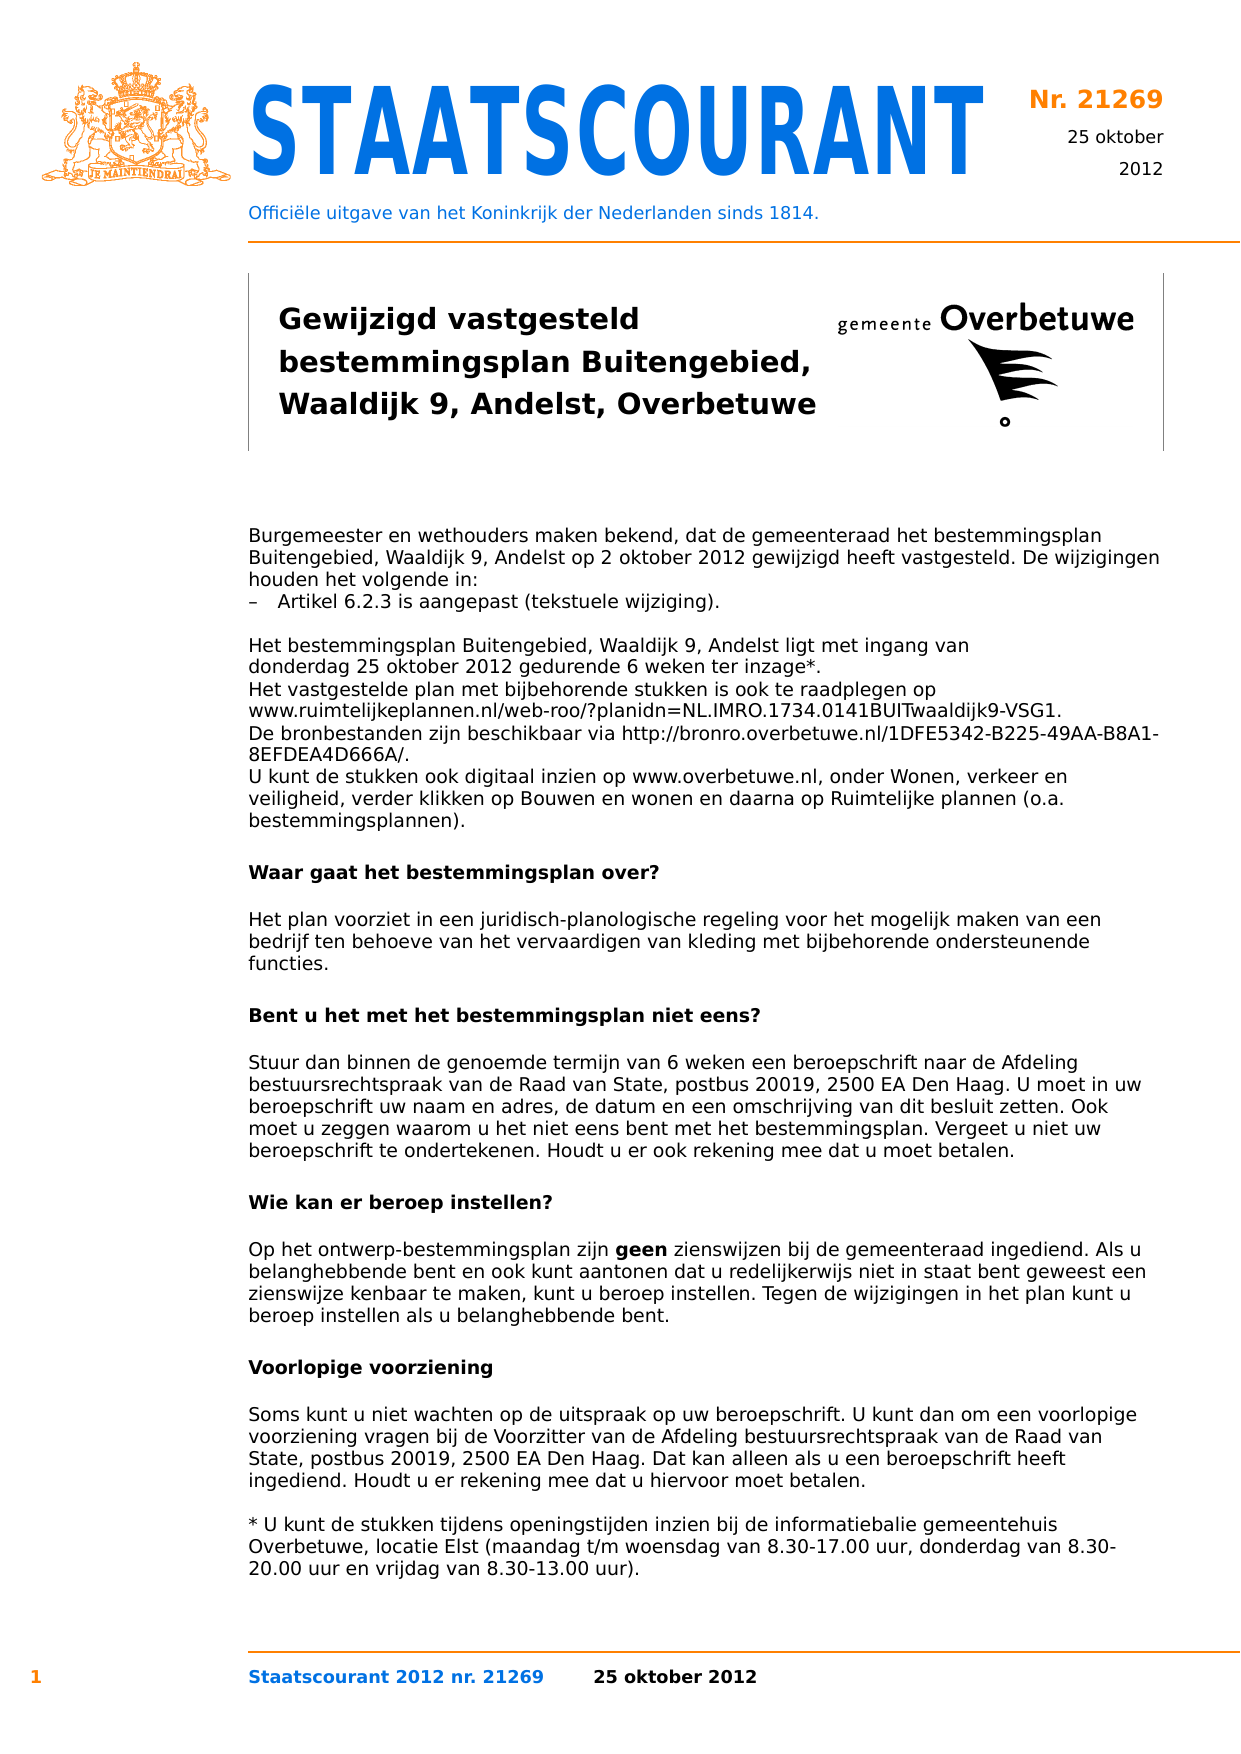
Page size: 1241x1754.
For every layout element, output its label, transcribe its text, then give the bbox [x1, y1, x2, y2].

picture [838, 302, 1134, 427]
text Soms kunt u niet wachten op de uitspraak op uw beroepschrift. U kunt dan om een voorlopige voorziening vragen bij de Voorzitter van de Afdeling bestuursrechtspraak van de Raad van State, postbus 20019, 2500 EA Den Haag. Dat kan alleen als u een beroepschrift heeft ingediend. Houdt u er rekening mee dat u hiervoor moet betalen. [248, 1404, 1163, 1492]
text – Artikel 6.2.3 is aangepast (tekstuele wijziging). [248, 591, 1163, 613]
table_header [25, 62, 248, 241]
table_cell 2012 [998, 153, 1240, 203]
picture [41, 62, 231, 186]
text Het bestemmingsplan Buitengebied, Waaldijk 9, Andelst ligt met ingang van donderdag 25 oktober 2012 gedurende 6 weken ter inzage*. [248, 634, 1163, 678]
table_header STAATSCOURANT [248, 62, 998, 203]
subtitle Gewijzigd vastgesteld bestemmingsplan Buitengebied, Waaldijk 9, Andelst, Overbetuwe [249, 273, 1163, 451]
subtitle Bent u het met het bestemmingsplan niet eens? [248, 1005, 1163, 1027]
text Het plan voorziet in een juridisch-planologische regeling voor het mogelijk maken van een bedrijf ten behoeve van het vervaardigen van kleding met bijbehorende ondersteunende functies. [248, 909, 1163, 975]
text Stuur dan binnen de genoemde termijn van 6 weken een beroepschrift naar de Afdeling bestuursrechtspraak van de Raad van State, postbus 20019, 2500 EA Den Haag. U moet in uw beroepschrift uw naam en adres, de datum en een omschrijving van dit besluit zetten. Ook moet u zeggen waarom u het niet eens bent met het bestemmingsplan. Vergeet u niet uw beroepschrift te ondertekenen. Houdt u er ook rekening mee dat u moet betalen. [248, 1052, 1163, 1162]
text Burgemeester en wethouders maken bekend, dat de gemeenteraad het bestemmingsplan Buitengebied, Waaldijk 9, Andelst op 2 oktober 2012 gewijzigd heeft vastgesteld. De wijzigingen houden het volgende in: [248, 525, 1163, 591]
table_header Nr. 21269 [998, 62, 1240, 121]
text Op het ontwerp-bestemmingsplan zijn geen zienswijzen bij de gemeenteraad ingediend. Als u belanghebbende bent en ook kunt aantonen dat u redelijkerwijs niet in staat bent geweest een zienswijze kenbaar te maken, kunt u beroep instellen. Tegen de wijzigingen in het plan kunt u beroep instellen als u belanghebbende bent. [248, 1239, 1163, 1327]
text U kunt de stukken ook digitaal inzien op www.overbetuwe.nl, onder Wonen, verkeer en veiligheid, verder klikken op Bouwen en wonen en daarna op Ruimtelijke plannen (o.a. bestemmingsplannen). [248, 766, 1163, 832]
table_cell 25 oktober [998, 121, 1240, 153]
subtitle Voorlopige voorziening [248, 1357, 1163, 1379]
table_cell Officiële uitgave van het Koninkrijk der Nederlanden sinds 1814. [248, 203, 1240, 241]
text De bronbestanden zijn beschikbaar via http://bronro.overbetuwe.nl/1DFE5342-B225-49AA-B8A1-8EFDEA4D666A/. [248, 722, 1163, 766]
text Het vastgestelde plan met bijbehorende stukken is ook te raadplegen op www.ruimtelijkeplannen.nl/web-roo/?planidn=NL.IMRO.1734.0141BUITwaaldijk9-VSG1. [248, 678, 1163, 722]
text * U kunt de stukken tijdens openingstijden inzien bij de informatiebalie gemeentehuis Overbetuwe, locatie Elst (maandag t/m woensdag van 8.30-17.00 uur, donderdag van 8.30-20.00 uur en vrijdag van 8.30-13.00 uur). [248, 1514, 1163, 1580]
subtitle Waar gaat het bestemmingsplan over? [248, 862, 1163, 884]
subtitle Wie kan er beroep instellen? [248, 1192, 1163, 1214]
